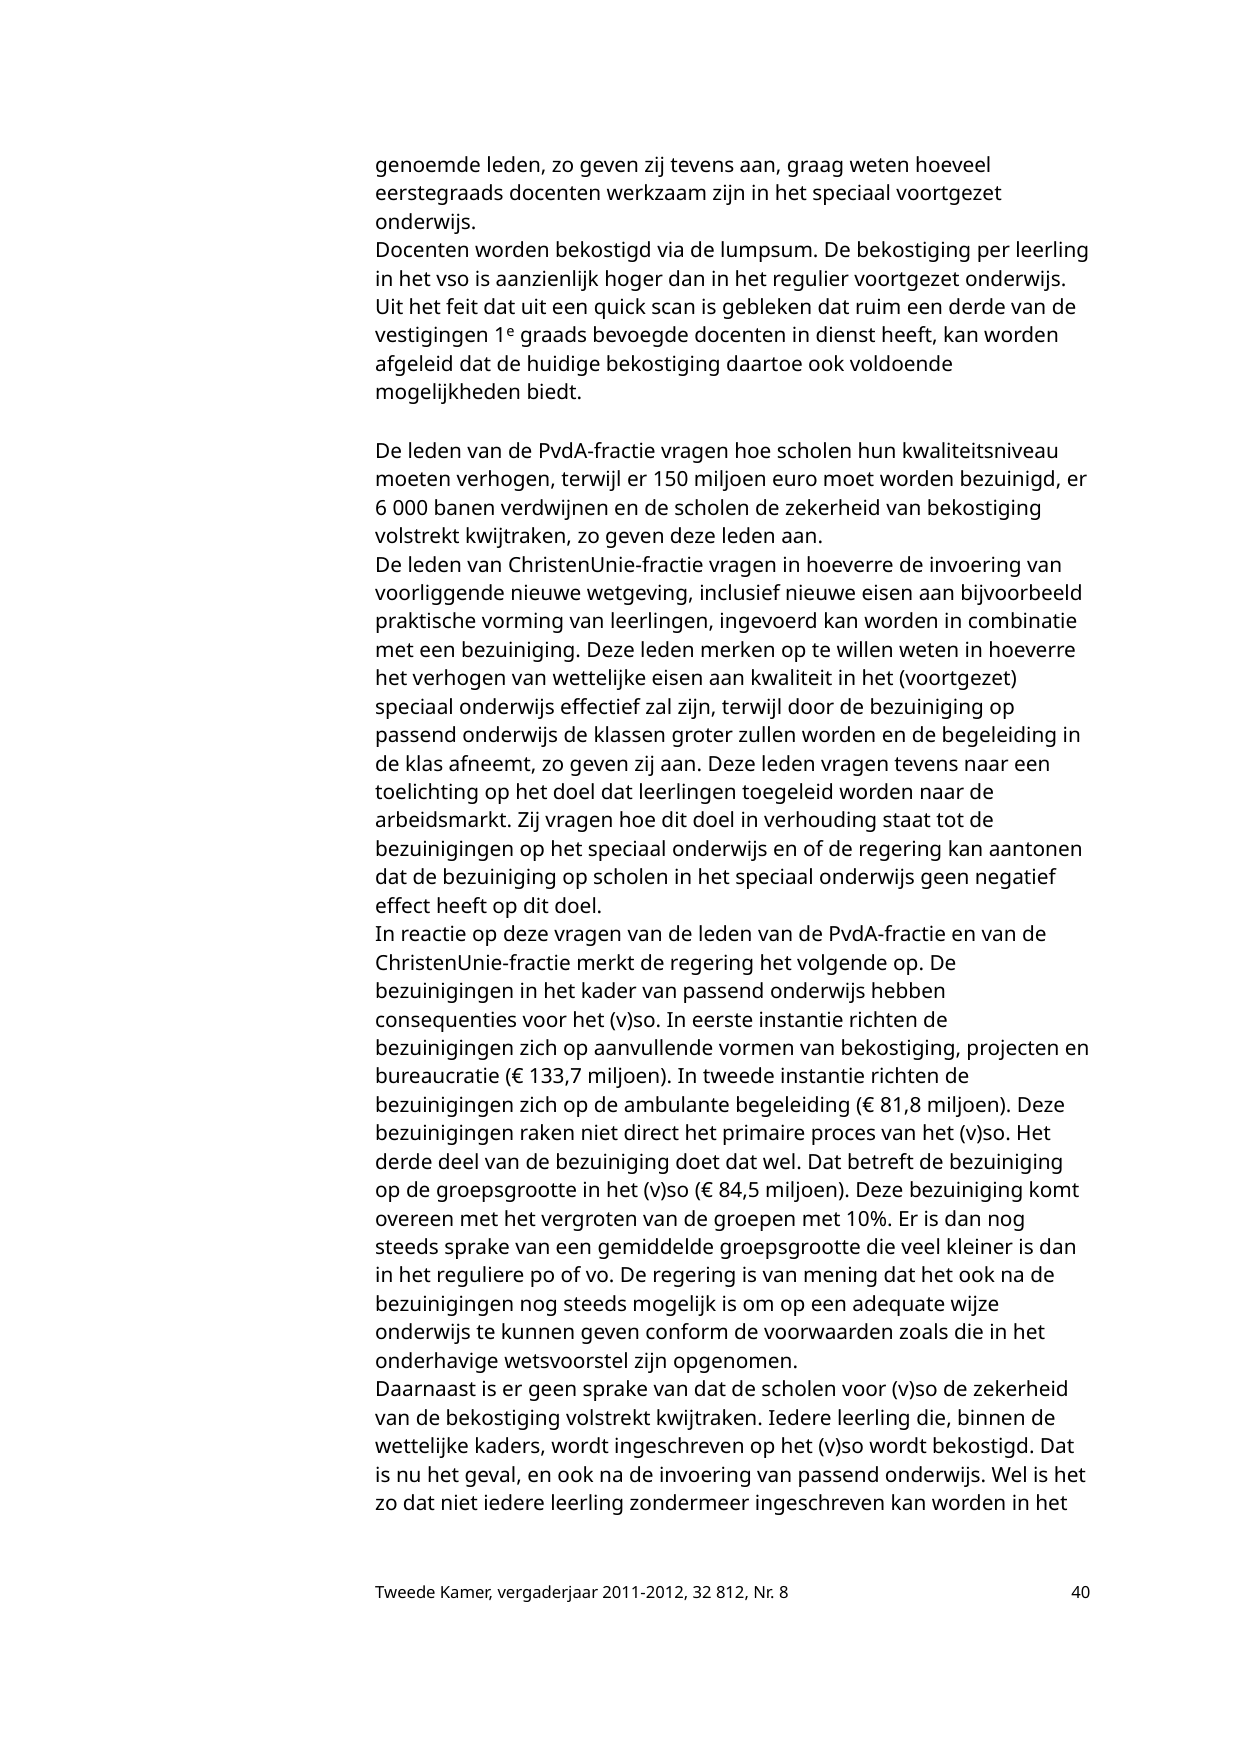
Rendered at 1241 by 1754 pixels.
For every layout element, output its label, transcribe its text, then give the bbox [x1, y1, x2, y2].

text genoemde leden, zo geven zij tevens aan, graag weten hoeveel eerstegraads docenten werkzaam zijn in het speciaal voortgezet onderwijs. [375, 150, 1090, 235]
text In reactie op deze vragen van de leden van de PvdA-fractie en van de ChristenUnie-fractie merkt de regering het volgende op. De bezuinigingen in het kader van passend onderwijs hebben consequenties voor het (v)so. In eerste instantie richten de bezuinigingen zich op aanvullende vormen van bekostiging, projecten en bureaucratie (€ 133,7 miljoen). In tweede instantie richten de bezuinigingen zich op de ambulante begeleiding (€ 81,8 miljoen). Deze bezuinigingen raken niet direct het primaire proces van het (v)so. Het derde deel van de bezuiniging doet dat wel. Dat betreft de bezuiniging op de groepsgrootte in het (v)so (€ 84,5 miljoen). Deze bezuiniging komt overeen met het vergroten van de groepen met 10%. Er is dan nog steeds sprake van een gemiddelde groepsgrootte die veel kleiner is dan in het reguliere po of vo. De regering is van mening dat het ook na de bezuinigingen nog steeds mogelijk is om op een adequate wijze onderwijs te kunnen geven conform de voorwaarden zoals die in het onderhavige wetsvoorstel zijn opgenomen. [375, 919, 1090, 1374]
text De leden van ChristenUnie-fractie vragen in hoeverre de invoering van voorliggende nieuwe wetgeving, inclusief nieuwe eisen aan bijvoorbeeld praktische vorming van leerlingen, ingevoerd kan worden in combinatie met een bezuiniging. Deze leden merken op te willen weten in hoeverre het verhogen van wettelijke eisen aan kwaliteit in het (voortgezet) speciaal onderwijs effectief zal zijn, terwijl door de bezuiniging op passend onderwijs de klassen groter zullen worden en de begeleiding in de klas afneemt, zo geven zij aan. Deze leden vragen tevens naar een toelichting op het doel dat leerlingen toegeleid worden naar de arbeidsmarkt. Zij vragen hoe dit doel in verhouding staat tot de bezuinigingen op het speciaal onderwijs en of de regering kan aantonen dat de bezuiniging op scholen in het speciaal onderwijs geen negatief effect heeft op dit doel. [375, 550, 1090, 919]
text De leden van de PvdA-fractie vragen hoe scholen hun kwaliteitsniveau moeten verhogen, terwijl er 150 miljoen euro moet worden bezuinigd, er 6 000 banen verdwijnen en de scholen de zekerheid van bekostiging volstrekt kwijtraken, zo geven deze leden aan. [375, 436, 1090, 550]
text Docenten worden bekostigd via de lumpsum. De bekostiging per leerling in het vso is aanzienlijk hoger dan in het regulier voortgezet onderwijs. Uit het feit dat uit een quick scan is gebleken dat ruim een derde van de vestigingen 1e graads bevoegde docenten in dienst heeft, kan worden afgeleid dat de huidige bekostiging daartoe ook voldoende mogelijkheden biedt. [375, 235, 1090, 406]
text Daarnaast is er geen sprake van dat de scholen voor (v)so de zekerheid van de bekostiging volstrekt kwijtraken. Iedere leerling die, binnen de wettelijke kaders, wordt ingeschreven op het (v)so wordt bekostigd. Dat is nu het geval, en ook na de invoering van passend onderwijs. Wel is het zo dat niet iedere leerling zondermeer ingeschreven kan worden in het [375, 1374, 1090, 1517]
